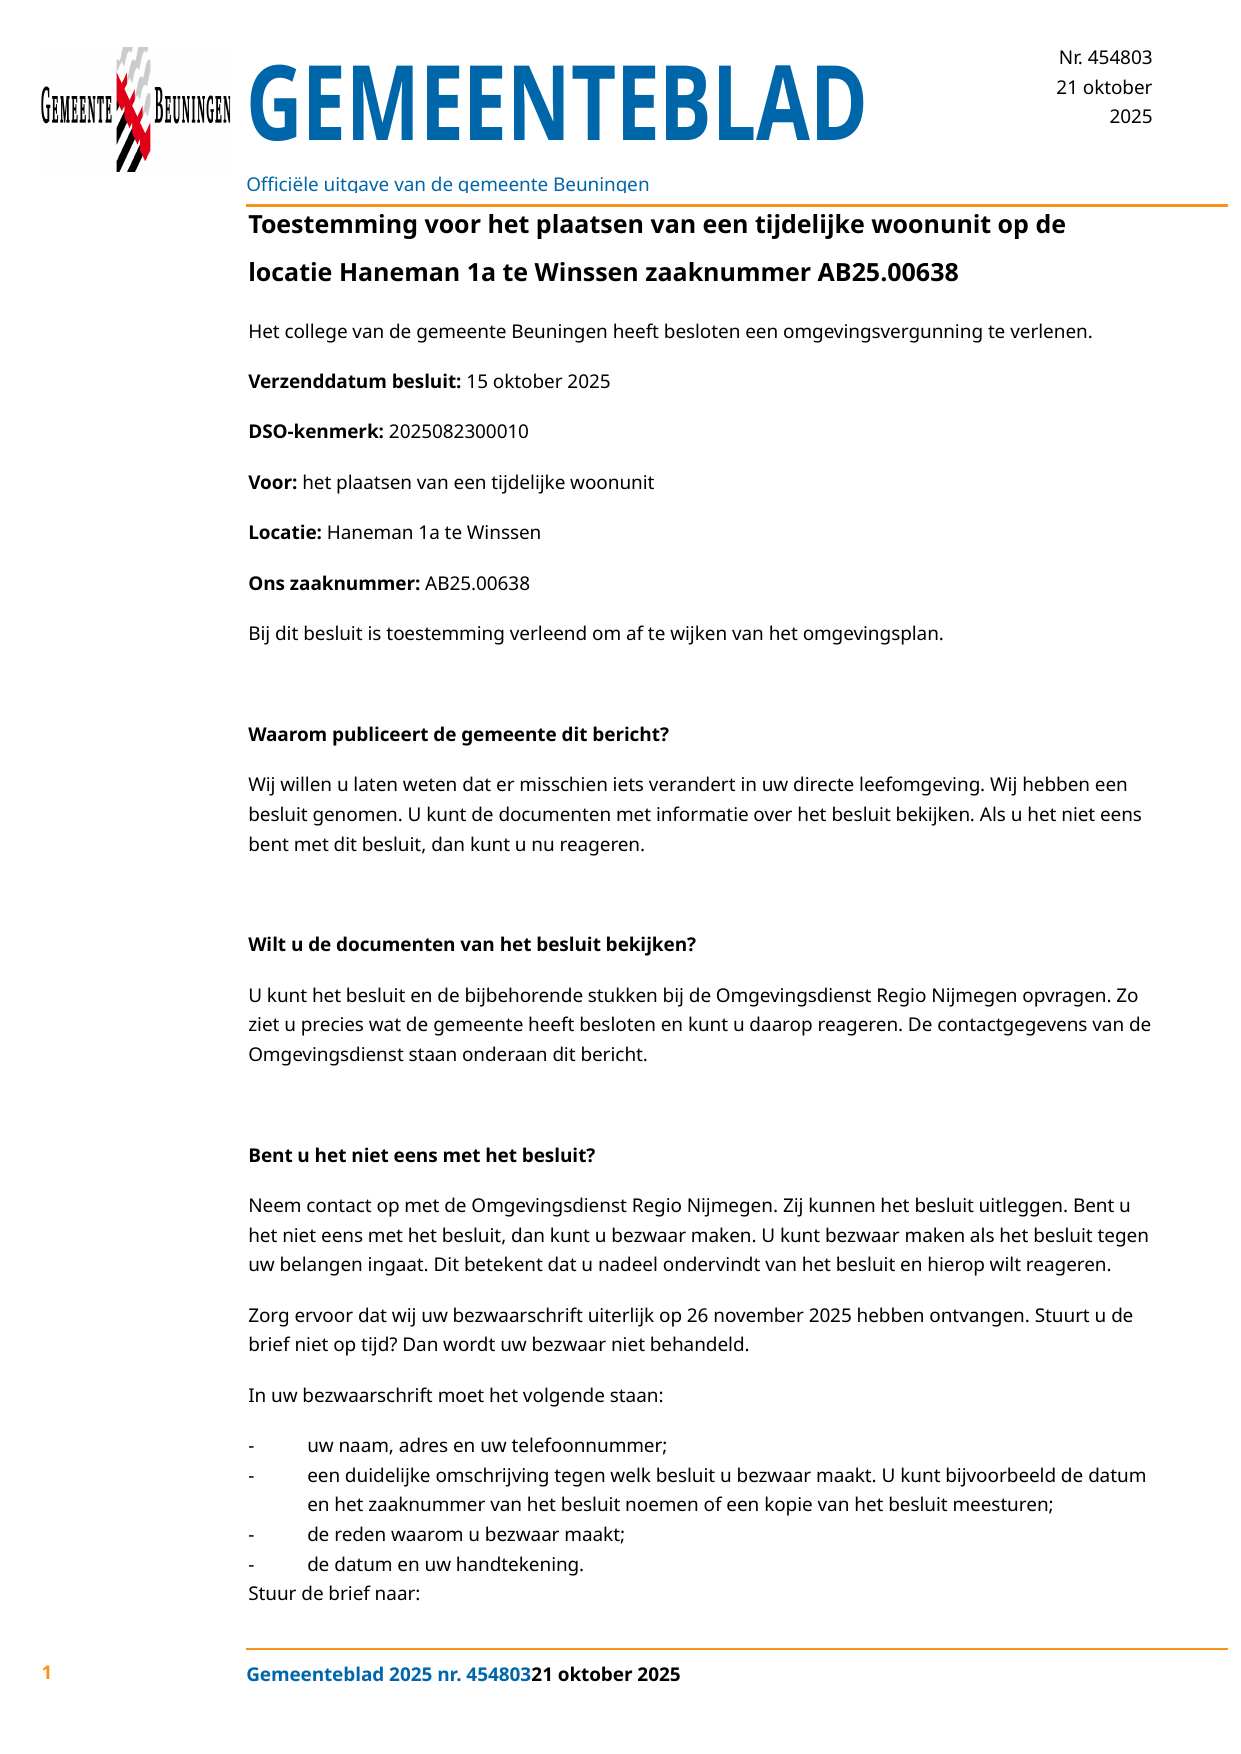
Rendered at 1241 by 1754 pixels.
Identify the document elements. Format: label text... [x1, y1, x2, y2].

list uw naam, adres en uw telefoonnummer; [248, 1432, 1152, 1458]
text Wilt u de documenten van het besluit bekijken? [248, 932, 1152, 957]
text U kunt het besluit en de bijbehorende stukken bij de Omgevingsdienst Regio Nijmegen opvragen. Zo ziet u precies wat de gemeente heeft besloten en kunt u daarop reageren. De contactgegevens van de Omgevingsdienst staan onderaan dit bericht. [248, 982, 1152, 1067]
text Locatie: Haneman 1a te Winssen [248, 519, 1152, 545]
text In uw bezwaarschrift moet het volgende staan: [248, 1382, 1152, 1408]
text Verzenddatum besluit: 15 oktober 2025 [248, 368, 1152, 394]
text Het college van de gemeente Beuningen heeft besloten een omgevingsvergunning te verlenen. [248, 318, 1152, 344]
list de datum en uw handtekening. [248, 1551, 1152, 1577]
text Waarom publiceert de gemeente dit bericht? [248, 721, 1152, 747]
text Neem contact op met de Omgevingsdienst Regio Nijmegen. Zij kunnen het besluit uitleggen. Bent u het niet eens met het besluit, dan kunt u bezwaar maken. U kunt bezwaar maken als het besluit tegen uw belangen ingaat. Dit betekent dat u nadeel ondervindt van het besluit en hierop wilt reageren. [248, 1192, 1152, 1277]
list een duidelijke omschrijving tegen welk besluit u bezwaar maakt. U kunt bijvoorbeeld de datum en het zaaknummer van het besluit noemen of een kopie van het besluit meesturen; [248, 1462, 1152, 1517]
text Bent u het niet eens met het besluit? [248, 1142, 1152, 1168]
text Ons zaaknummer: AB25.00638 [248, 570, 1152, 596]
text Voor: het plaatsen van een tijdelijke woonunit [248, 469, 1152, 495]
picture [41, 47, 231, 172]
text Stuur de brief naar: [248, 1580, 1152, 1606]
text DSO-kenmerk: 2025082300010 [248, 419, 1152, 444]
text Wij willen u laten weten dat er misschien iets verandert in uw directe leefomgeving. Wij hebben een besluit genomen. U kunt de documenten met informatie over het besluit bekijken. Als u het niet eens bent met dit besluit, dan kunt u nu reageren. [248, 772, 1152, 857]
list de reden waarom u bezwaar maakt; [248, 1521, 1152, 1547]
text Toestemming voor het plaatsen van een tijdelijke woonunit op de locatie Haneman 1a te Winssen zaaknummer AB25.00638 [248, 207, 1152, 288]
text Bij dit besluit is toestemming verleend om af te wijken van het omgevingsplan. [248, 620, 1152, 646]
text Zorg ervoor dat wij uw bezwaarschrift uiterlijk op 26 november 2025 hebben ontvangen. Stuurt u de brief niet op tijd? Dan wordt uw bezwaar niet behandeld. [248, 1302, 1152, 1357]
